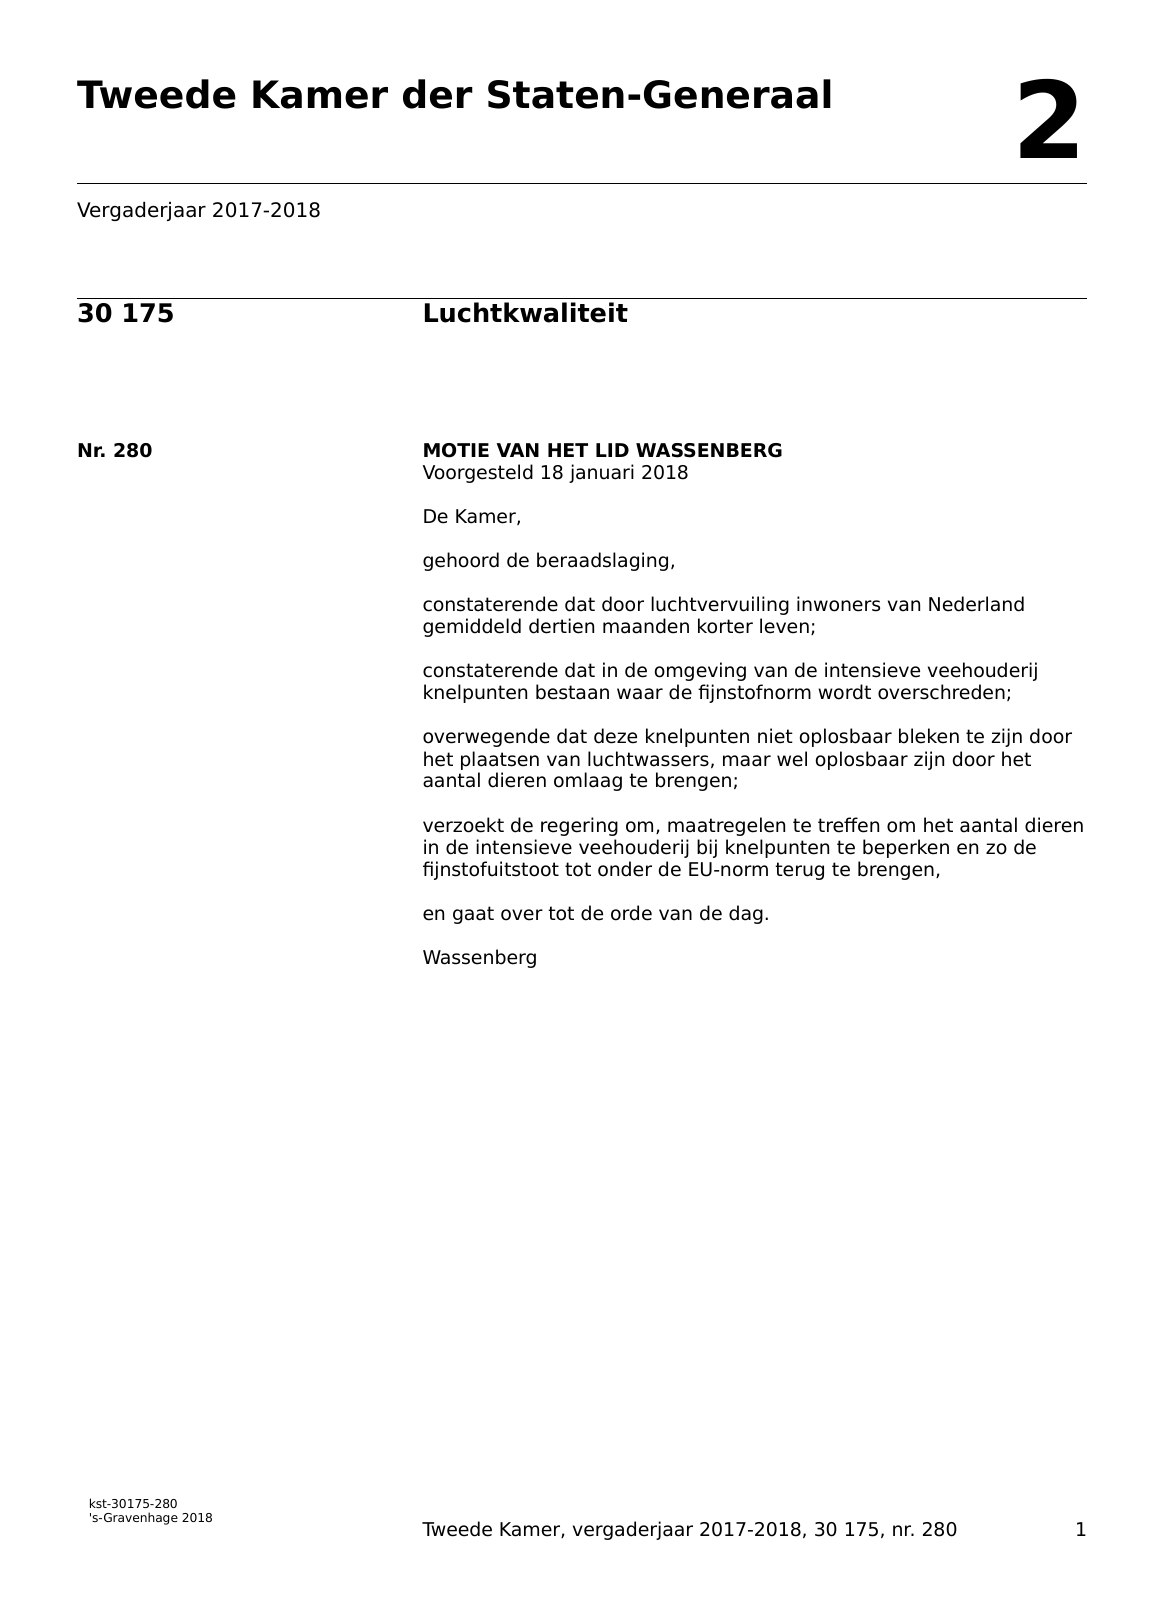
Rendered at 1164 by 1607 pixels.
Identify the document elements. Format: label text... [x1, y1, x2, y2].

text gehoord de beraadslaging, [422, 550, 1087, 572]
text verzoekt de regering om, maatregelen te treffen om het aantal dieren in de intensieve veehouderij bij knelpunten te beperken en zo de fijnstofuitstoot tot onder de EU-norm terug te brengen, [422, 814, 1087, 881]
subtitle 30 175 Luchtkwaliteit [77, 299, 1087, 329]
text 's-Gravenhage 2018 [88, 1511, 323, 1525]
text constaterende dat door luchtvervuiling inwoners van Nederland gemiddeld dertien maanden korter leven; [422, 594, 1087, 638]
text Wassenberg [422, 947, 1087, 969]
text De Kamer, [422, 506, 1087, 528]
table_header Tweede Kamer der Staten-Generaal [77, 59, 886, 183]
text overwegende dat deze knelpunten niet oplosbaar bleken te zijn door het plaatsen van luchtwassers, maar wel oplosbaar zijn door het aantal dieren omlaag te brengen; [422, 726, 1087, 792]
text constaterende dat in de omgeving van de intensieve veehouderij knelpunten bestaan waar de fijnstofnorm wordt overschreden; [422, 660, 1087, 704]
table_header 2 [886, 59, 1087, 183]
text Voorgesteld 18 januari 2018 [422, 462, 1087, 484]
subtitle Nr. 280 MOTIE VAN HET LID WASSENBERG [77, 440, 1087, 462]
text kst-30175-280 [88, 1497, 323, 1511]
text en gaat over tot de orde van de dag. [422, 903, 1087, 925]
table_cell Vergaderjaar 2017-2018 [77, 184, 1087, 298]
